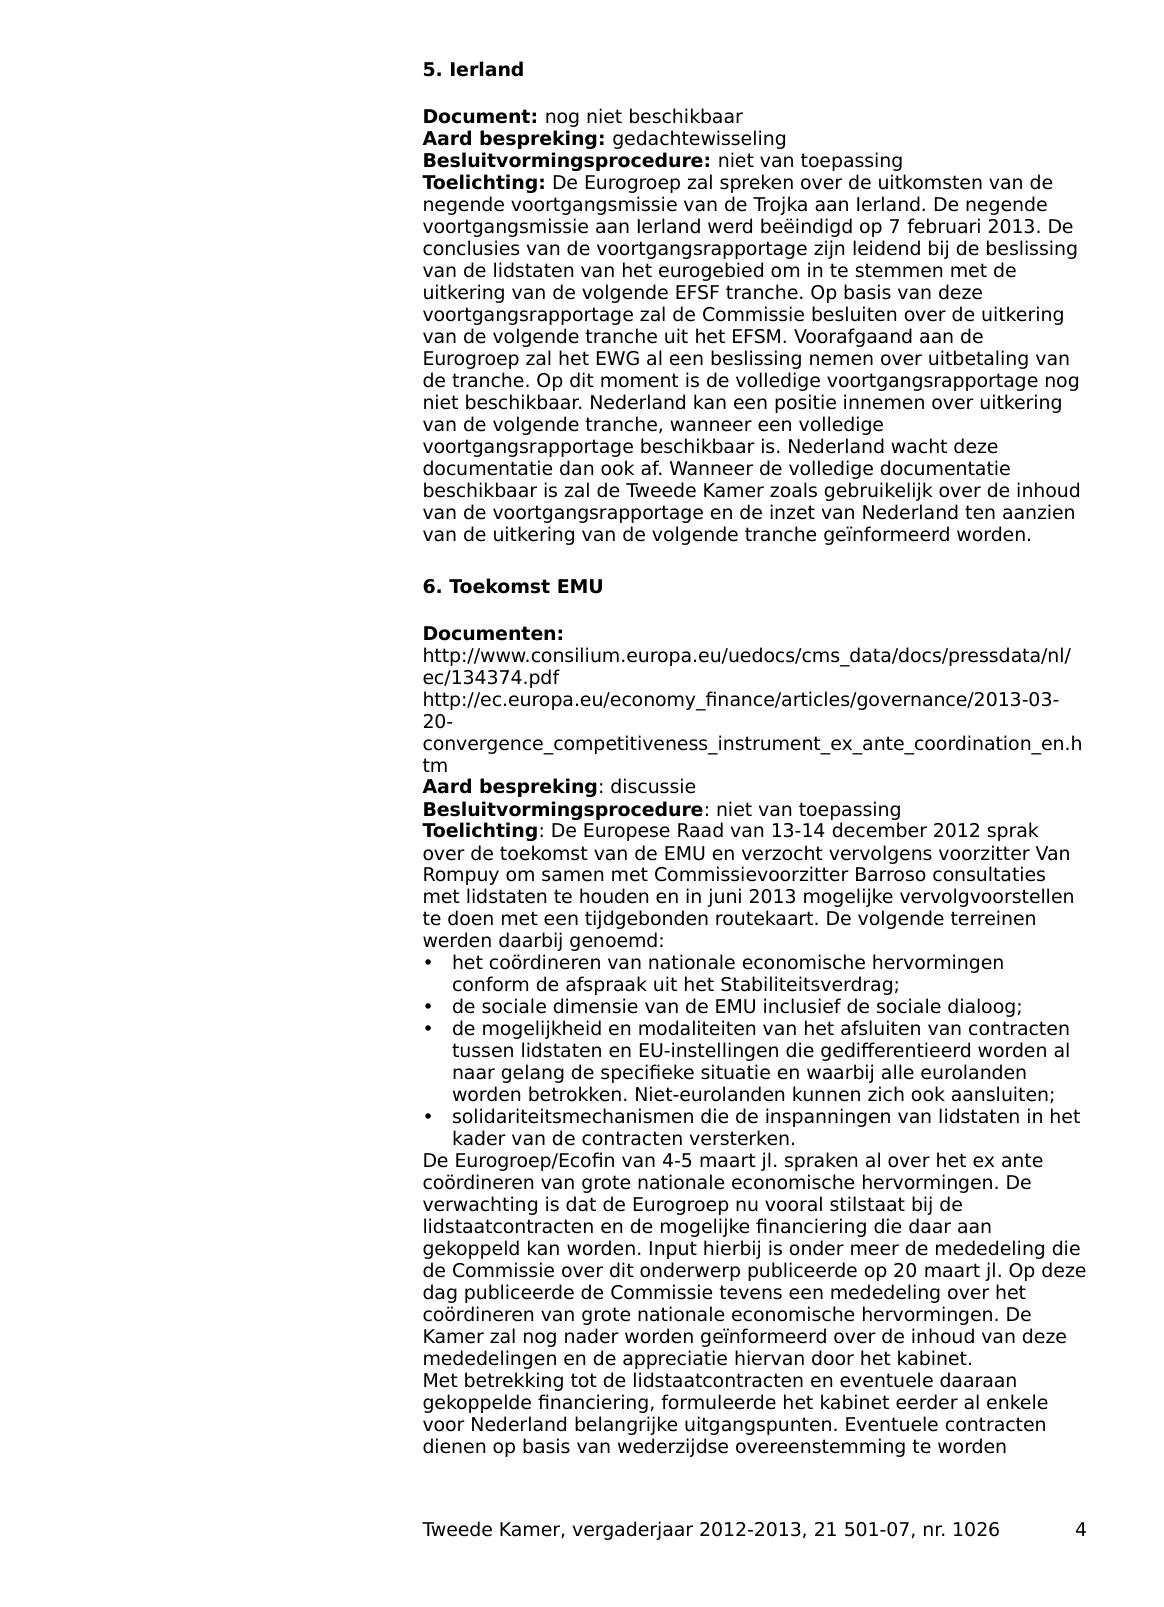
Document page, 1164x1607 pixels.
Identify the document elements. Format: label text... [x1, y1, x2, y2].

text http://ec.europa.eu/economy_finance/articles/governance/2013-03-20-convergence_competitiveness_instrument_ex_ante_coordination_en.htm [422, 688, 1087, 776]
text Documenten: [422, 623, 1087, 644]
text De Eurogroep/Ecofin van 4-5 maart jl. spraken al over het ex ante coördineren van grote nationale economische hervormingen. De verwachting is dat de Eurogroep nu vooral stilstaat bij de lidstaatcontracten en de mogelijke financiering die daar aan gekoppeld kan worden. Input hierbij is onder meer de mededeling die de Commissie over dit onderwerp publiceerde op 20 maart jl. Op deze dag publiceerde de Commissie tevens een mededeling over het coördineren van grote nationale economische hervormingen. De Kamer zal nog nader worden geïnformeerd over de inhoud van deze mededelingen en de appreciatie hiervan door het kabinet. [422, 1150, 1087, 1370]
subtitle 5. Ierland [422, 59, 1087, 81]
text Document: nog niet beschikbaar [422, 106, 1087, 128]
text Aard bespreking: discussie [422, 776, 1087, 798]
text Met betrekking tot de lidstaatcontracten en eventuele daaraan gekoppelde financiering, formuleerde het kabinet eerder al enkele voor Nederland belangrijke uitgangspunten. Eventuele contracten dienen op basis van wederzijdse overeenstemming te worden [422, 1370, 1087, 1458]
text http://www.consilium.europa.eu/uedocs/cms_data/docs/pressdata/nl/ec/134374.pdf [422, 644, 1087, 688]
text • solidariteitsmechanismen die de inspanningen van lidstaten in het kader van de contracten versterken. [422, 1106, 1087, 1150]
text • de mogelijkheid en modaliteiten van het afsluiten van contracten tussen lidstaten en EU-instellingen die gedifferentieerd worden al naar gelang de specifieke situatie en waarbij alle eurolanden worden betrokken. Niet-eurolanden kunnen zich ook aansluiten; [422, 1018, 1087, 1106]
subtitle 6. Toekomst EMU [422, 576, 1087, 598]
text Toelichting: De Eurogroep zal spreken over de uitkomsten van de negende voortgangsmissie van de Trojka aan Ierland. De negende voortgangsmissie aan Ierland werd beëindigd op 7 februari 2013. De conclusies van de voortgangsrapportage zijn leidend bij de beslissing van de lidstaten van het eurogebied om in te stemmen met de uitkering van de volgende EFSF tranche. Op basis van deze voortgangsrapportage zal de Commissie besluiten over de uitkering van de volgende tranche uit het EFSM. Voorafgaand aan de Eurogroep zal het EWG al een beslissing nemen over uitbetaling van de tranche. Op dit moment is de volledige voortgangsrapportage nog niet beschikbaar. Nederland kan een positie innemen over uitkering van de volgende tranche, wanneer een volledige voortgangsrapportage beschikbaar is. Nederland wacht deze documentatie dan ook af. Wanneer de volledige documentatie beschikbaar is zal de Tweede Kamer zoals gebruikelijk over de inhoud van de voortgangsrapportage en de inzet van Nederland ten aanzien van de uitkering van de volgende tranche geïnformeerd worden. [422, 172, 1087, 546]
text Besluitvormingsprocedure: niet van toepassing [422, 150, 1087, 172]
text • het coördineren van nationale economische hervormingen conform de afspraak uit het Stabiliteitsverdrag; [422, 952, 1087, 996]
text Toelichting: De Europese Raad van 13-14 december 2012 sprak over de toekomst van de EMU en verzocht vervolgens voorzitter Van Rompuy om samen met Commissievoorzitter Barroso consultaties met lidstaten te houden en in juni 2013 mogelijke vervolgvoorstellen te doen met een tijdgebonden routekaart. De volgende terreinen werden daarbij genoemd: [422, 820, 1087, 952]
text Besluitvormingsprocedure: niet van toepassing [422, 798, 1087, 820]
text Aard bespreking: gedachtewisseling [422, 128, 1087, 150]
text • de sociale dimensie van de EMU inclusief de sociale dialoog; [422, 996, 1087, 1018]
